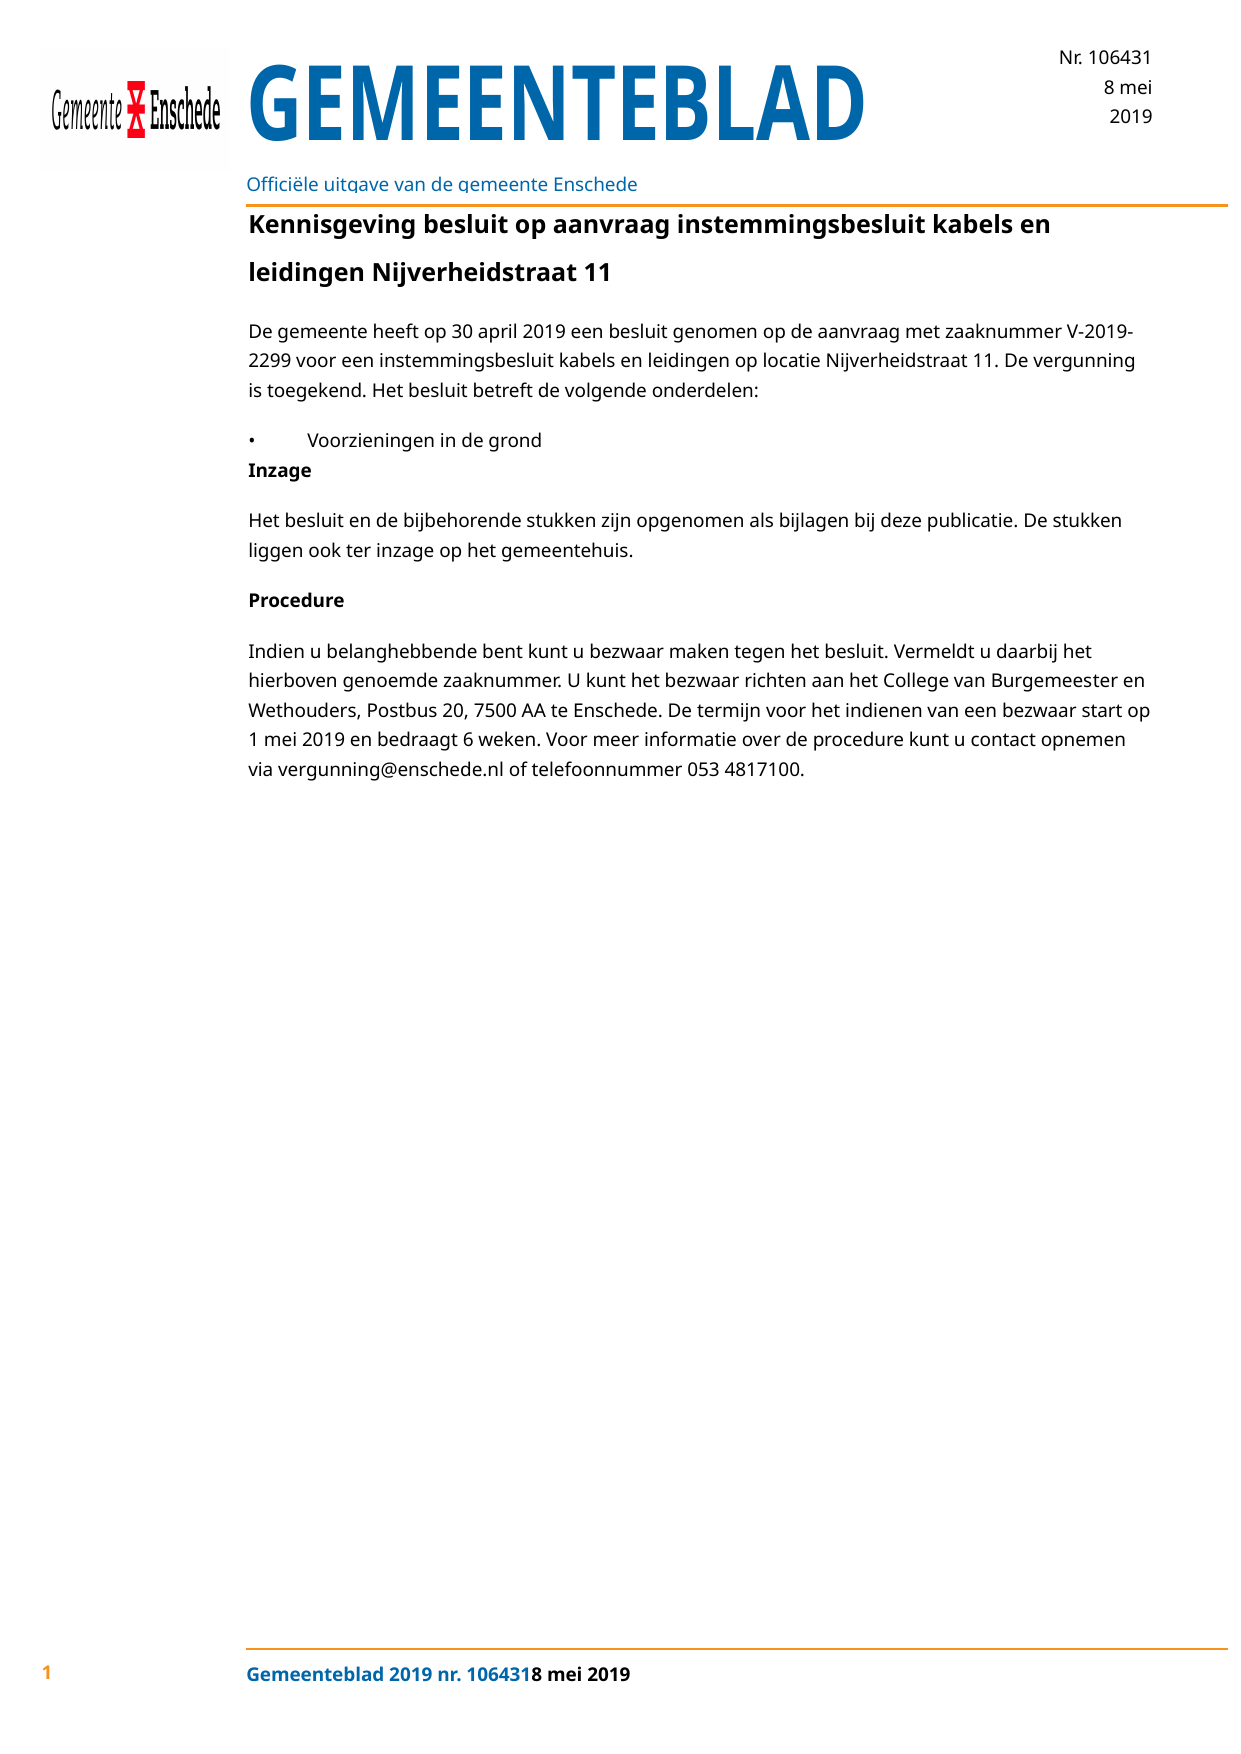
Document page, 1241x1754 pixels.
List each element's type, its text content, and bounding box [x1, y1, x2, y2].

text Inzage [248, 457, 1152, 483]
text Kennisgeving besluit op aanvraag instemmingsbesluit kabels en leidingen Nijverheidstraat 11 [248, 207, 1152, 288]
text Indien u belanghebbende bent kunt u bezwaar maken tegen het besluit. Vermeldt u daarbij het hierboven genoemde zaaknummer. U kunt het bezwaar richten aan het College van Burgemees­ter en Wethouders, Postbus 20, 7500 AA te Enschede. De termijn voor het indienen van een bezwaar start op 1 mei 2019 en bedraagt 6 weken. Voor meer informatie over de procedure kunt u contact opnemen via vergunning@enschede.nl of telefoonnummer 053 4817100. [248, 638, 1152, 782]
picture [41, 47, 231, 172]
list Voorzieningen in de grond [248, 427, 1152, 453]
text De gemeente heeft op 30 april 2019 een besluit genomen op de aanvraag met zaaknummer V-2019-2299 voor een instemmingsbesluit kabels en leidingen op locatie Nijverheidstraat 11. De vergunning is toegekend. Het besluit betreft de volgende onderdelen: [248, 318, 1152, 403]
text Procedure [248, 587, 1152, 613]
text Het besluit en de bijbehorende stukken zijn opgenomen als bijlagen bij deze publicatie. De stukken liggen ook ter inzage op het gemeentehuis. [248, 507, 1152, 563]
